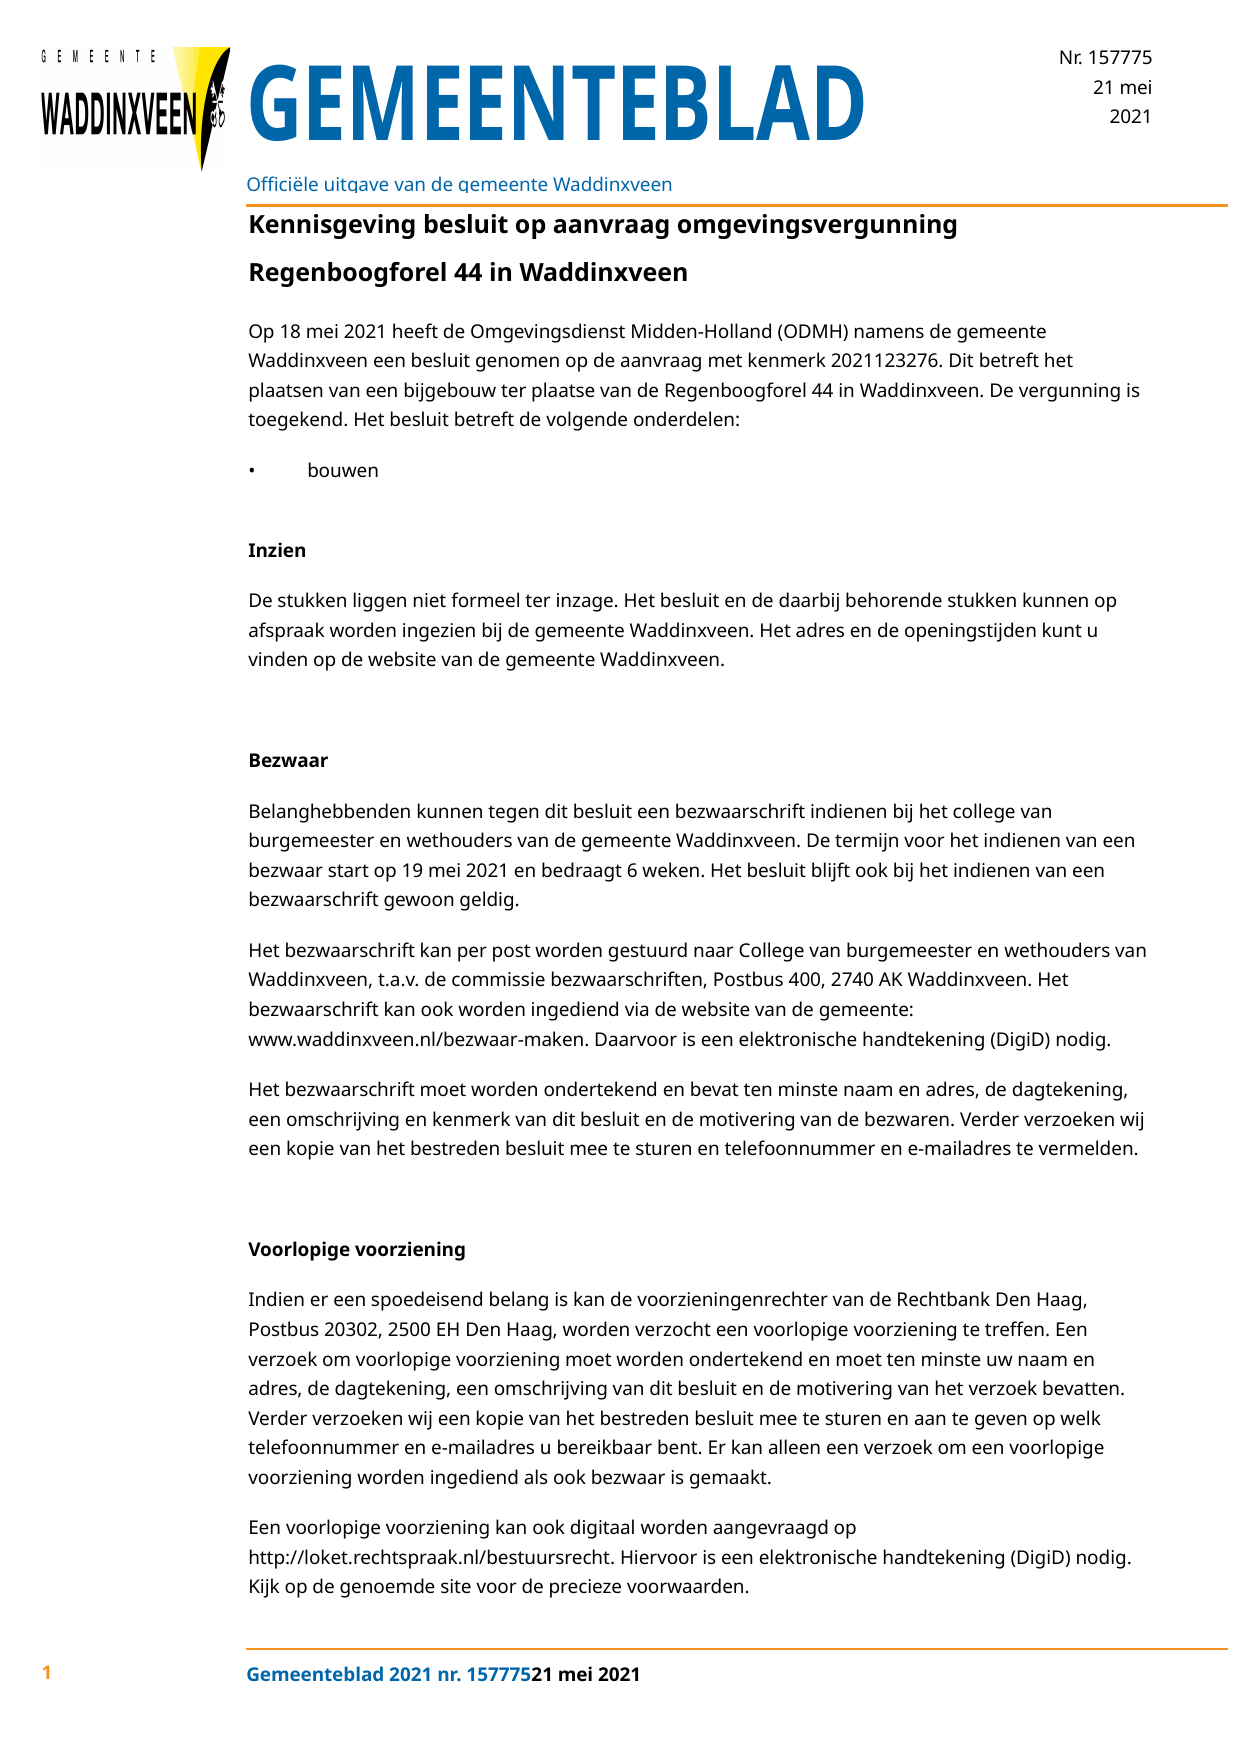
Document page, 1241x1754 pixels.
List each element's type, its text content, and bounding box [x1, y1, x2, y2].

text Belanghebbenden kunnen tegen dit besluit een bezwaarschrift indienen bij het college van burgemeester en wethouders van de gemeente Waddinxveen. De termijn voor het indienen van een bezwaar start op 19 mei 2021 en bedraagt 6 weken. Het besluit blijft ook bij het indienen van een bezwaarschrift gewoon geldig. [248, 798, 1152, 912]
text Inzien [248, 537, 1152, 563]
text Een voorlopige voorziening kan ook digitaal worden aangevraagd op http://loket.rechtspraak.nl/bestuursrecht. Hiervoor is een elektronische handtekening (DigiD) nodig. Kijk op de genoemde site voor de precieze voorwaarden. [248, 1514, 1152, 1599]
text Bezwaar [248, 747, 1152, 773]
list bouwen [248, 457, 1152, 483]
text Voorlopige voorziening [248, 1236, 1152, 1262]
picture [41, 47, 231, 172]
text Kennisgeving besluit op aanvraag omgevingsvergunning Regenboogforel 44 in Waddinxveen [248, 207, 1152, 288]
text Indien er een spoedeisend belang is kan de voorzieningenrechter van de Rechtbank Den Haag, Postbus 20302, 2500 EH Den Haag, worden verzocht een voorlopige voorziening te treffen. Een verzoek om voorlopige voorziening moet worden ondertekend en moet ten minste uw naam en adres, de dagtekening, een omschrijving van dit besluit en de motivering van het verzoek bevatten. Verder verzoeken wij een kopie van het bestreden besluit mee te sturen en aan te geven op welk telefoonnummer en e-mailadres u bereikbaar bent. Er kan alleen een verzoek om een voorlopige voorziening worden ingediend als ook bezwaar is gemaakt. [248, 1287, 1152, 1490]
text Het bezwaarschrift kan per post worden gestuurd naar College van burgemeester en wethouders van Waddinxveen, t.a.v. de commissie bezwaarschriften, Postbus 400, 2740 AK Waddinxveen. Het bezwaarschrift kan ook worden ingediend via de website van de gemeente: www.waddinxveen.nl/bezwaar-maken. Daarvoor is een elektronische handtekening (DigiD) nodig. [248, 937, 1152, 1052]
text De stukken liggen niet formeel ter inzage. Het besluit en de daarbij behorende stukken kunnen op afspraak worden ingezien bij de gemeente Waddinxveen. Het adres en de openingstijden kunt u vinden op de website van de gemeente Waddinxveen. [248, 587, 1152, 672]
text Het bezwaarschrift moet worden ondertekend en bevat ten minste naam en adres, de dagtekening, een omschrijving en kenmerk van dit besluit en de motivering van de bezwaren. Verder verzoeken wij een kopie van het bestreden besluit mee te sturen en telefoonnummer en e-mailadres te vermelden. [248, 1076, 1152, 1161]
text Op 18 mei 2021 heeft de Omgevingsdienst Midden-Holland (ODMH) namens de gemeente Waddinxveen een besluit genomen op de aanvraag met kenmerk 2021123276. Dit betreft het plaatsen van een bijgebouw ter plaatse van de Regenboogforel 44 in Waddinxveen. De vergunning is toegekend. Het besluit betreft de volgende onderdelen: [248, 318, 1152, 432]
